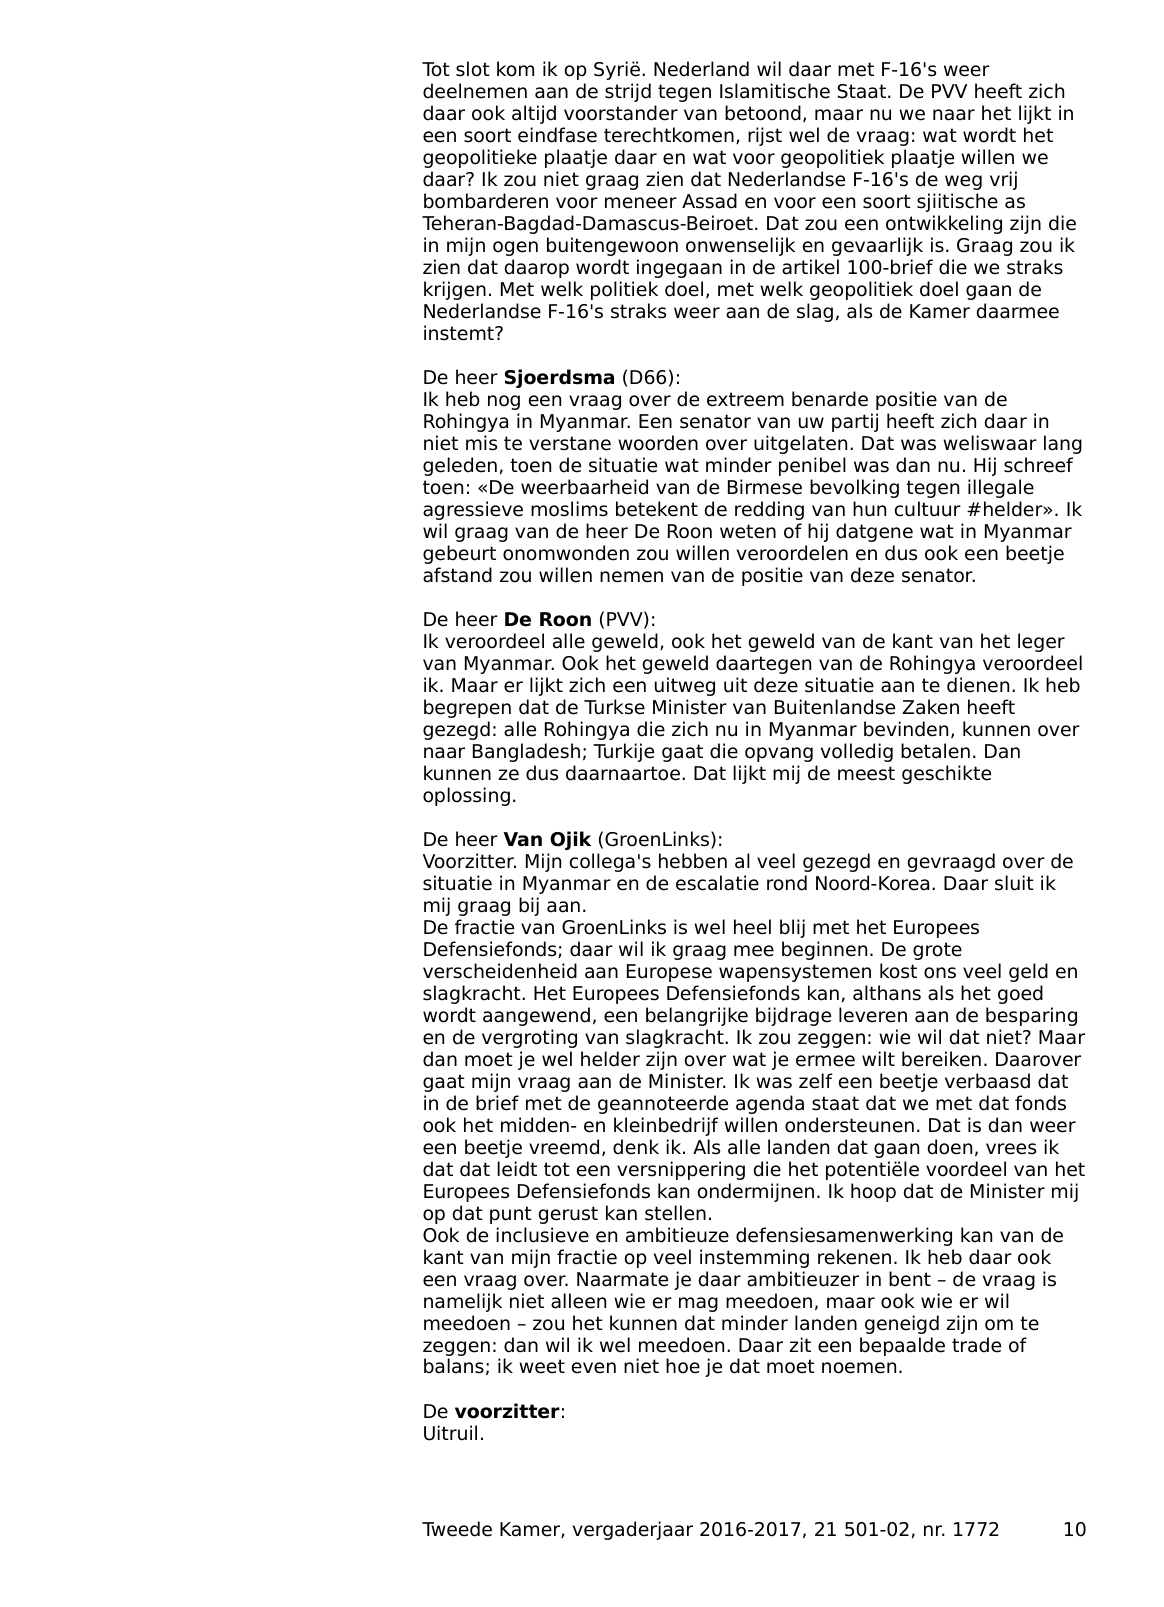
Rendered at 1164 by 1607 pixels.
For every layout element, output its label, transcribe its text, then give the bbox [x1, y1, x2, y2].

text Ook de inclusieve en ambitieuze defensiesamenwerking kan van de kant van mijn fractie op veel instemming rekenen. Ik heb daar ook een vraag over. Naarmate je daar ambitieuzer in bent – de vraag is namelijk niet alleen wie er mag meedoen, maar ook wie er wil meedoen – zou het kunnen dat minder landen geneigd zijn om te zeggen: dan wil ik wel meedoen. Daar zit een bepaalde trade of balans; ik weet even niet hoe je dat moet noemen. [422, 1224, 1087, 1378]
text Ik heb nog een vraag over de extreem benarde positie van de Rohingya in Myanmar. Een senator van uw partij heeft zich daar in niet mis te verstane woorden over uitgelaten. Dat was weliswaar lang geleden, toen de situatie wat minder penibel was dan nu. Hij schreef toen: «De weerbaarheid van de Birmese bevolking tegen illegale agressieve moslims betekent de redding van hun cultuur #helder». Ik wil graag van de heer De Roon weten of hij datgene wat in Myanmar gebeurt onomwonden zou willen veroordelen en dus ook een beetje afstand zou willen nemen van de positie van deze senator. [422, 389, 1087, 587]
text De heer Sjoerdsma (D66): [422, 367, 1087, 389]
text De heer Van Ojik (GroenLinks): [422, 829, 1087, 851]
text Uitruil. [422, 1423, 1087, 1444]
text Ik veroordeel alle geweld, ook het geweld van de kant van het leger van Myanmar. Ook het geweld daartegen van de Rohingya veroordeel ik. Maar er lijkt zich een uitweg uit deze situatie aan te dienen. Ik heb begrepen dat de Turkse Minister van Buitenlandse Zaken heeft gezegd: alle Rohingya die zich nu in Myanmar bevinden, kunnen over naar Bangladesh; Turkije gaat die opvang volledig betalen. Dan kunnen ze dus daarnaartoe. Dat lijkt mij de meest geschikte oplossing. [422, 631, 1087, 807]
text Voorzitter. Mijn collega's hebben al veel gezegd en gevraagd over de situatie in Myanmar en de escalatie rond Noord-Korea. Daar sluit ik mij graag bij aan. [422, 851, 1087, 917]
text De voorzitter: [422, 1401, 1087, 1423]
text Tot slot kom ik op Syrië. Nederland wil daar met F-16's weer deelnemen aan de strijd tegen Islamitische Staat. De PVV heeft zich daar ook altijd voorstander van betoond, maar nu we naar het lijkt in een soort eindfase terechtkomen, rijst wel de vraag: wat wordt het geopolitieke plaatje daar en wat voor geopolitiek plaatje willen we daar? Ik zou niet graag zien dat Nederlandse F-16's de weg vrij bombarderen voor meneer Assad en voor een soort sjiitische as Teheran-Bagdad-Damascus-Beiroet. Dat zou een ontwikkeling zijn die in mijn ogen buitengewoon onwenselijk en gevaarlijk is. Graag zou ik zien dat daarop wordt ingegaan in de artikel 100-brief die we straks krijgen. Met welk politiek doel, met welk geopolitiek doel gaan de Nederlandse F-16's straks weer aan de slag, als de Kamer daarmee instemt? [422, 59, 1087, 345]
text De heer De Roon (PVV): [422, 609, 1087, 631]
text De fractie van GroenLinks is wel heel blij met het Europees Defensiefonds; daar wil ik graag mee beginnen. De grote verscheidenheid aan Europese wapensystemen kost ons veel geld en slagkracht. Het Europees Defensiefonds kan, althans als het goed wordt aangewend, een belangrijke bijdrage leveren aan de besparing en de vergroting van slagkracht. Ik zou zeggen: wie wil dat niet? Maar dan moet je wel helder zijn over wat je ermee wilt bereiken. Daarover gaat mijn vraag aan de Minister. Ik was zelf een beetje verbaasd dat in de brief met de geannoteerde agenda staat dat we met dat fonds ook het midden- en kleinbedrijf willen ondersteunen. Dat is dan weer een beetje vreemd, denk ik. Als alle landen dat gaan doen, vrees ik dat dat leidt tot een versnippering die het potentiële voordeel van het Europees Defensiefonds kan ondermijnen. Ik hoop dat de Minister mij op dat punt gerust kan stellen. [422, 917, 1087, 1224]
